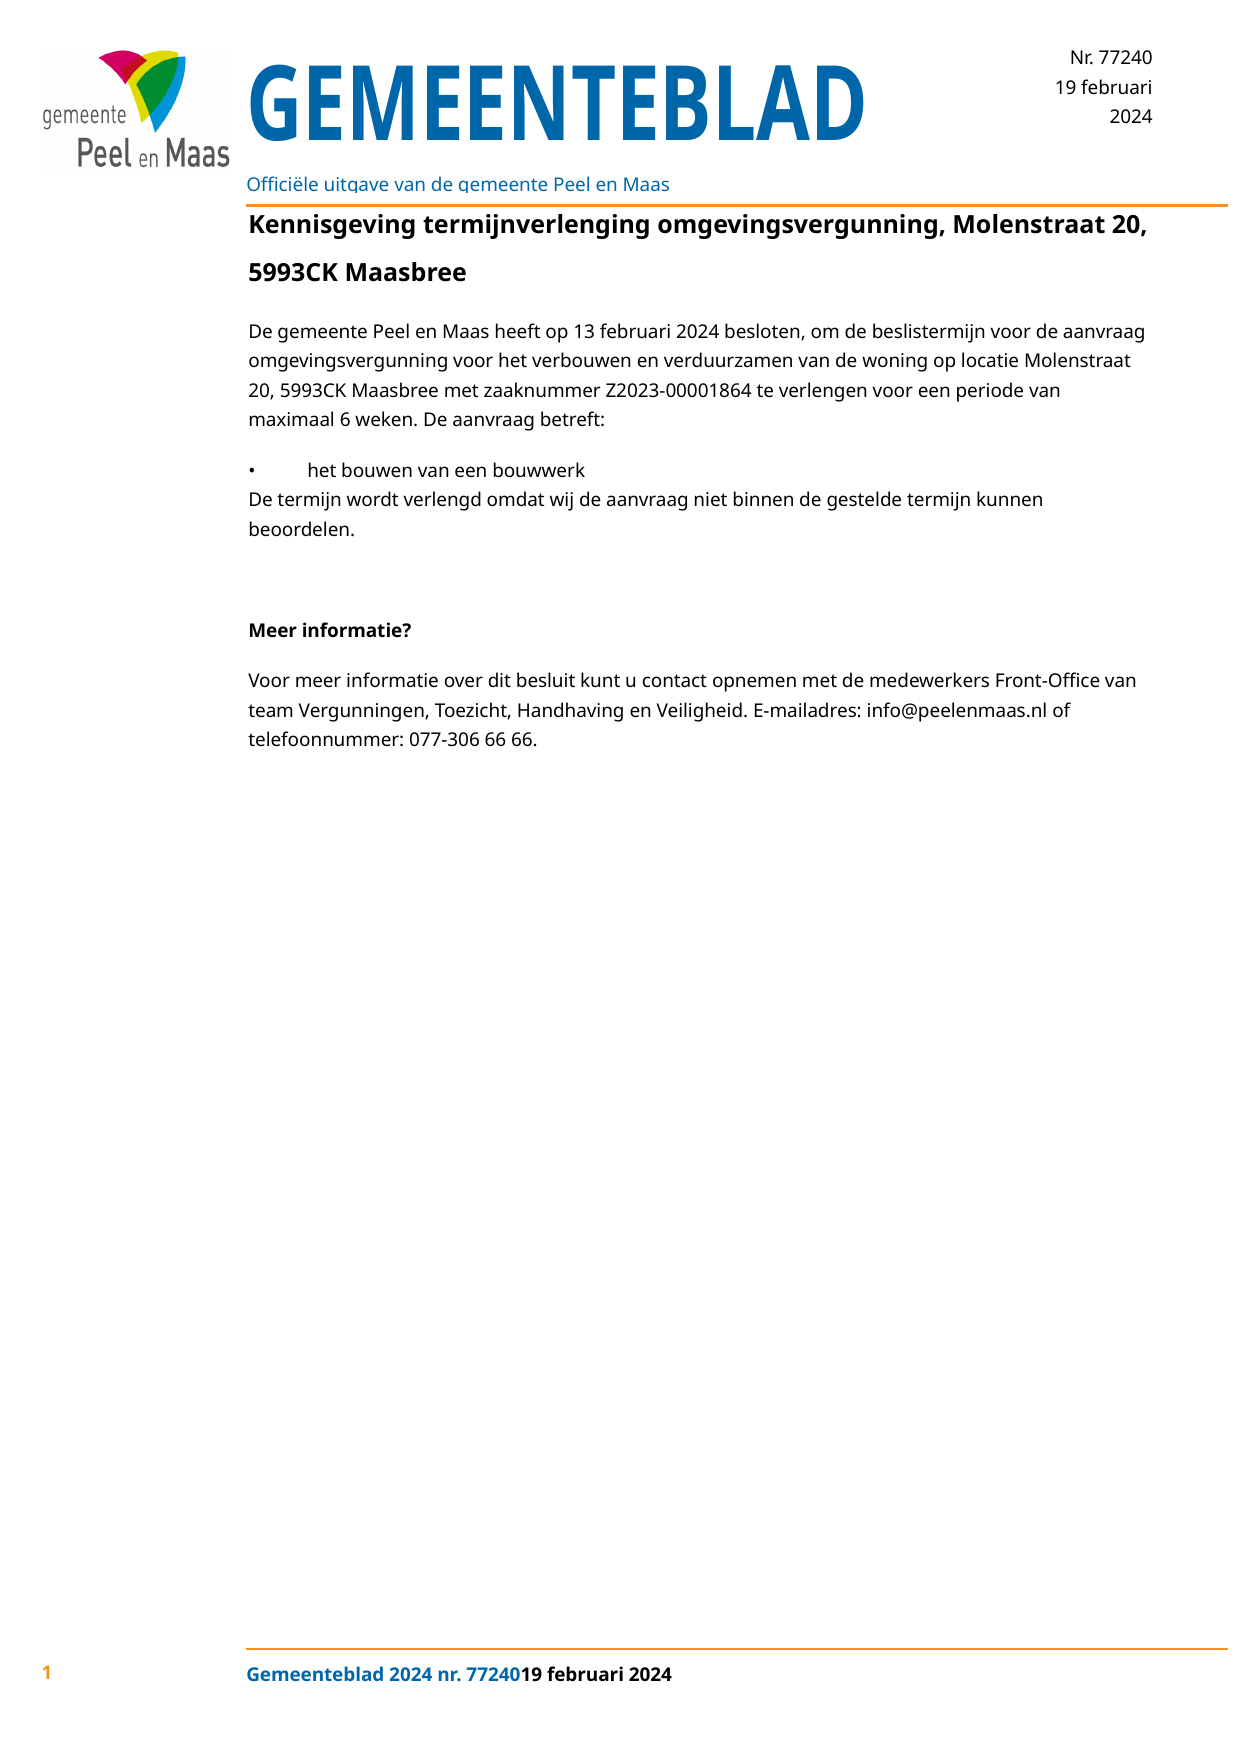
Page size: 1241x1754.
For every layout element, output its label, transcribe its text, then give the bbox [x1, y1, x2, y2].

text De gemeente Peel en Maas heeft op 13 februari 2024 besloten, om de beslistermijn voor de aanvraag omgevingsvergunning voor het verbouwen en verduurzamen van de woning op locatie Molenstraat 20, 5993CK Maasbree met zaaknummer Z2023-00001864 te verlengen voor een periode van maximaal 6 weken. De aanvraag betreft: [248, 318, 1152, 432]
picture [41, 47, 231, 172]
list het bouwen van een bouwwerk [248, 457, 1152, 483]
text Voor meer informatie over dit besluit kunt u contact opnemen met de medewerkers Front-Office van team Vergunningen, Toezicht, Handhaving en Veiligheid. E-mailadres: info@peelenmaas.nl of telefoonnummer: 077-306 66 66. [248, 667, 1152, 752]
text Meer informatie? [248, 617, 1152, 643]
text Kennisgeving termijnverlenging omgevingsvergunning, Molenstraat 20, 5993CK Maasbree [248, 207, 1152, 288]
text De termijn wordt verlengd omdat wij de aanvraag niet binnen de gestelde termijn kunnen beoordelen. [248, 487, 1152, 542]
